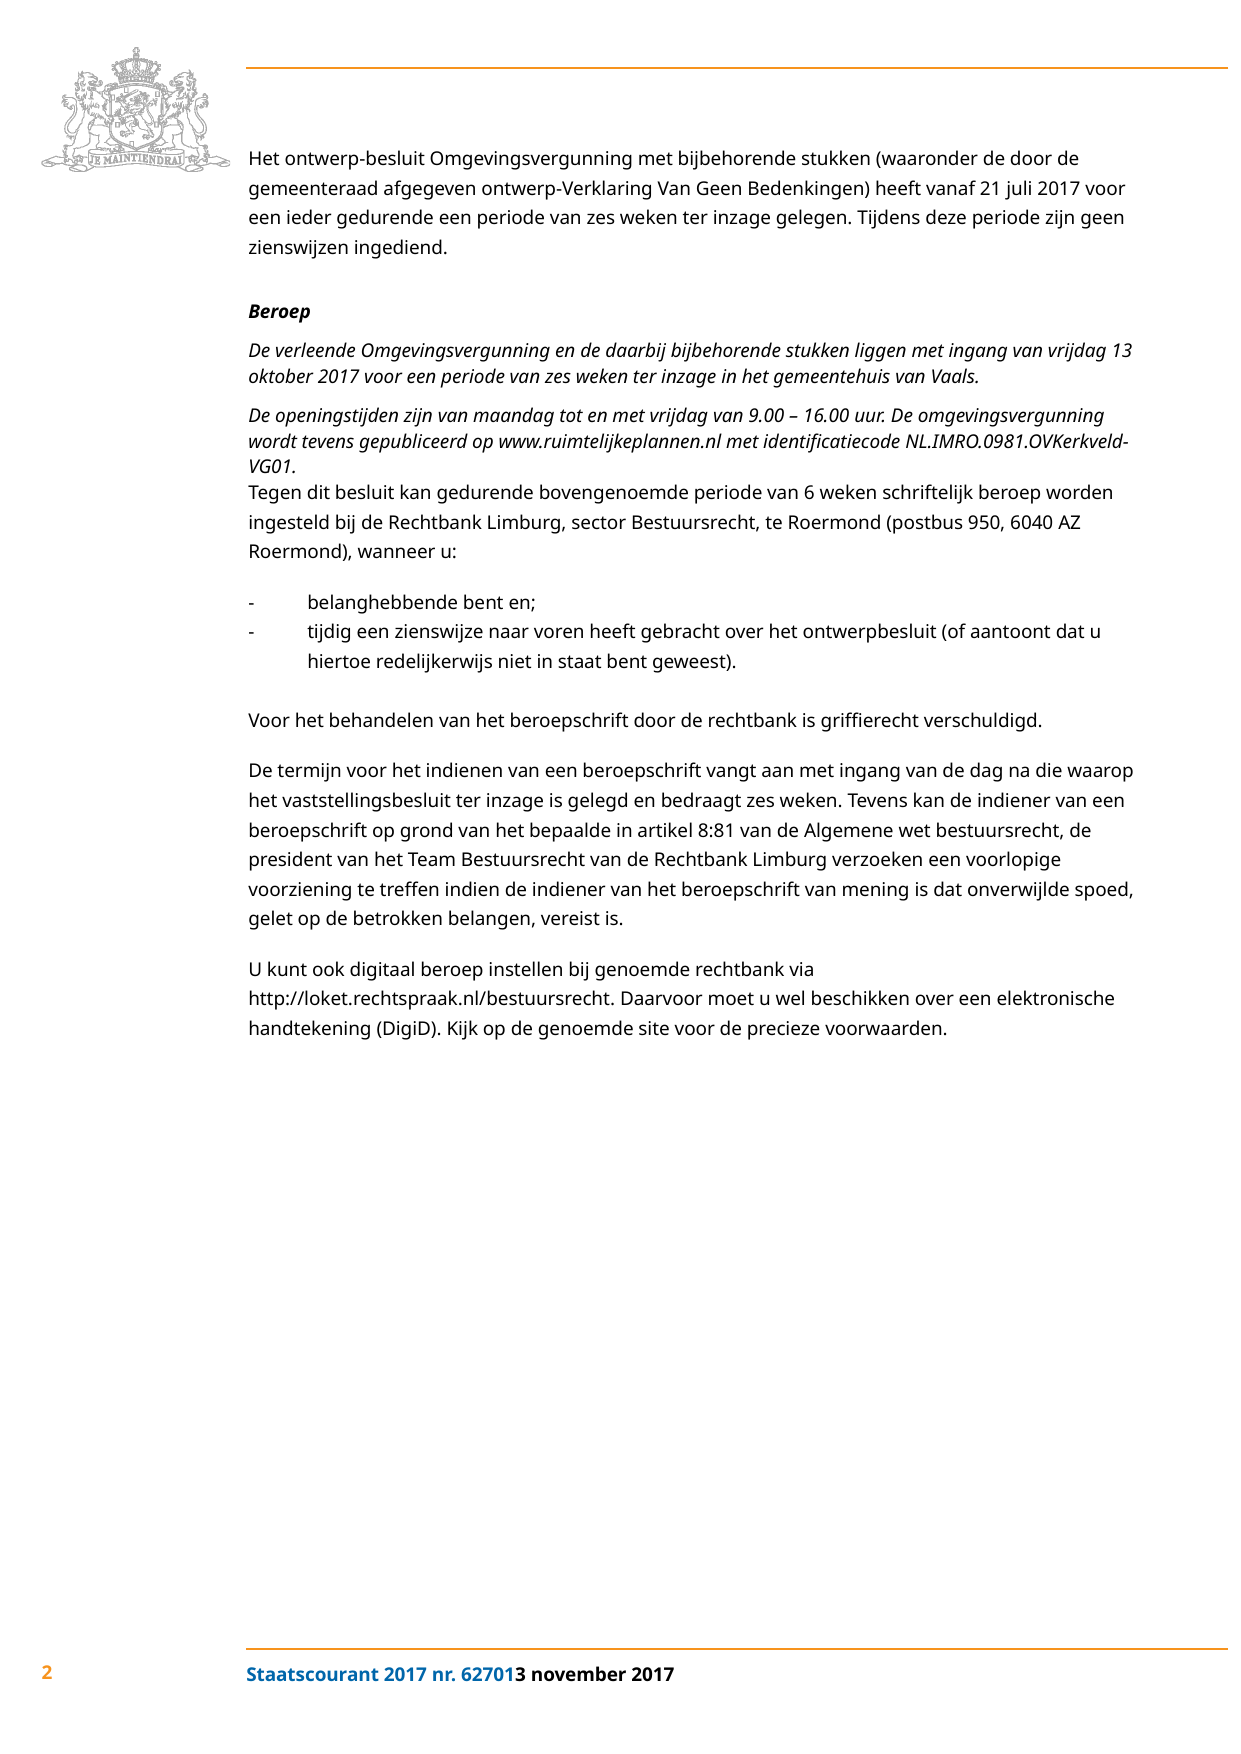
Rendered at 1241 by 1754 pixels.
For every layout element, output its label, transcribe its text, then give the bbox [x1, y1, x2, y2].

text Tegen dit besluit kan gedurende bovengenoemde periode van 6 weken schriftelijk beroep worden ingesteld bij de Rechtbank Limburg, sector Bestuursrecht, te Roermond (postbus 950, 6040 AZ Roermond), wanneer u: [248, 479, 1152, 564]
list belanghebbende bent en; [248, 589, 1152, 615]
text Het ontwerp-besluit Omgevingsvergunning met bijbehorende stukken (waaronder de door de gemeenteraad afgegeven ontwerp-Verklaring Van Geen Bedenkingen) heeft vanaf 21 juli 2017 voor een ieder gedurende een periode van zes weken ter inzage gelegen. Tijdens deze periode zijn geen zienswijzen ingediend. [248, 145, 1152, 260]
text De termijn voor het indienen van een beroepschrift vangt aan met ingang van de dag na die waarop het vaststellingsbesluit ter inzage is gelegd en bedraagt zes weken. Tevens kan de indiener van een beroepschrift op grond van het bepaalde in artikel 8:81 van de Algemene wet bestuursrecht, de president van het Team Bestuursrecht van de Rechtbank Limburg verzoeken een voorlopige voorziening te treffen indien de indiener van het beroepschrift van mening is dat onverwijlde spoed, gelet op de betrokken belangen, vereist is. [248, 758, 1152, 931]
list tijdig een zienswijze naar voren heeft gebracht over het ontwerpbesluit (of aantoont dat u hiertoe redelijkerwijs niet in staat bent geweest). [248, 618, 1152, 674]
text De openingstijden zijn van maandag tot en met vrijdag van 9.00 – 16.00 uur. De omgevingsvergunning wordt tevens gepubliceerd op www.ruimtelijkeplannen.nl met identificatiecode NL.IMRO.0981.OVKerkveld-VG01. [248, 402, 1152, 479]
picture [41, 47, 231, 172]
text U kunt ook digitaal beroep instellen bij genoemde rechtbank via http://loket.rechtspraak.nl/bestuursrecht. Daarvoor moet u wel beschikken over een elektronische handtekening (DigiD). Kijk op de genoemde site voor de precieze voorwaarden. [248, 956, 1152, 1041]
text Beroep [248, 298, 1152, 324]
text Voor het behandelen van het beroepschrift door de rechtbank is griffierecht verschuldigd. [248, 707, 1152, 733]
text De verleende Omgevingsvergunning en de daarbij bijbehorende stukken liggen met ingang van vrijdag 13 oktober 2017 voor een periode van zes weken ter inzage in het gemeentehuis van Vaals. [248, 337, 1152, 389]
